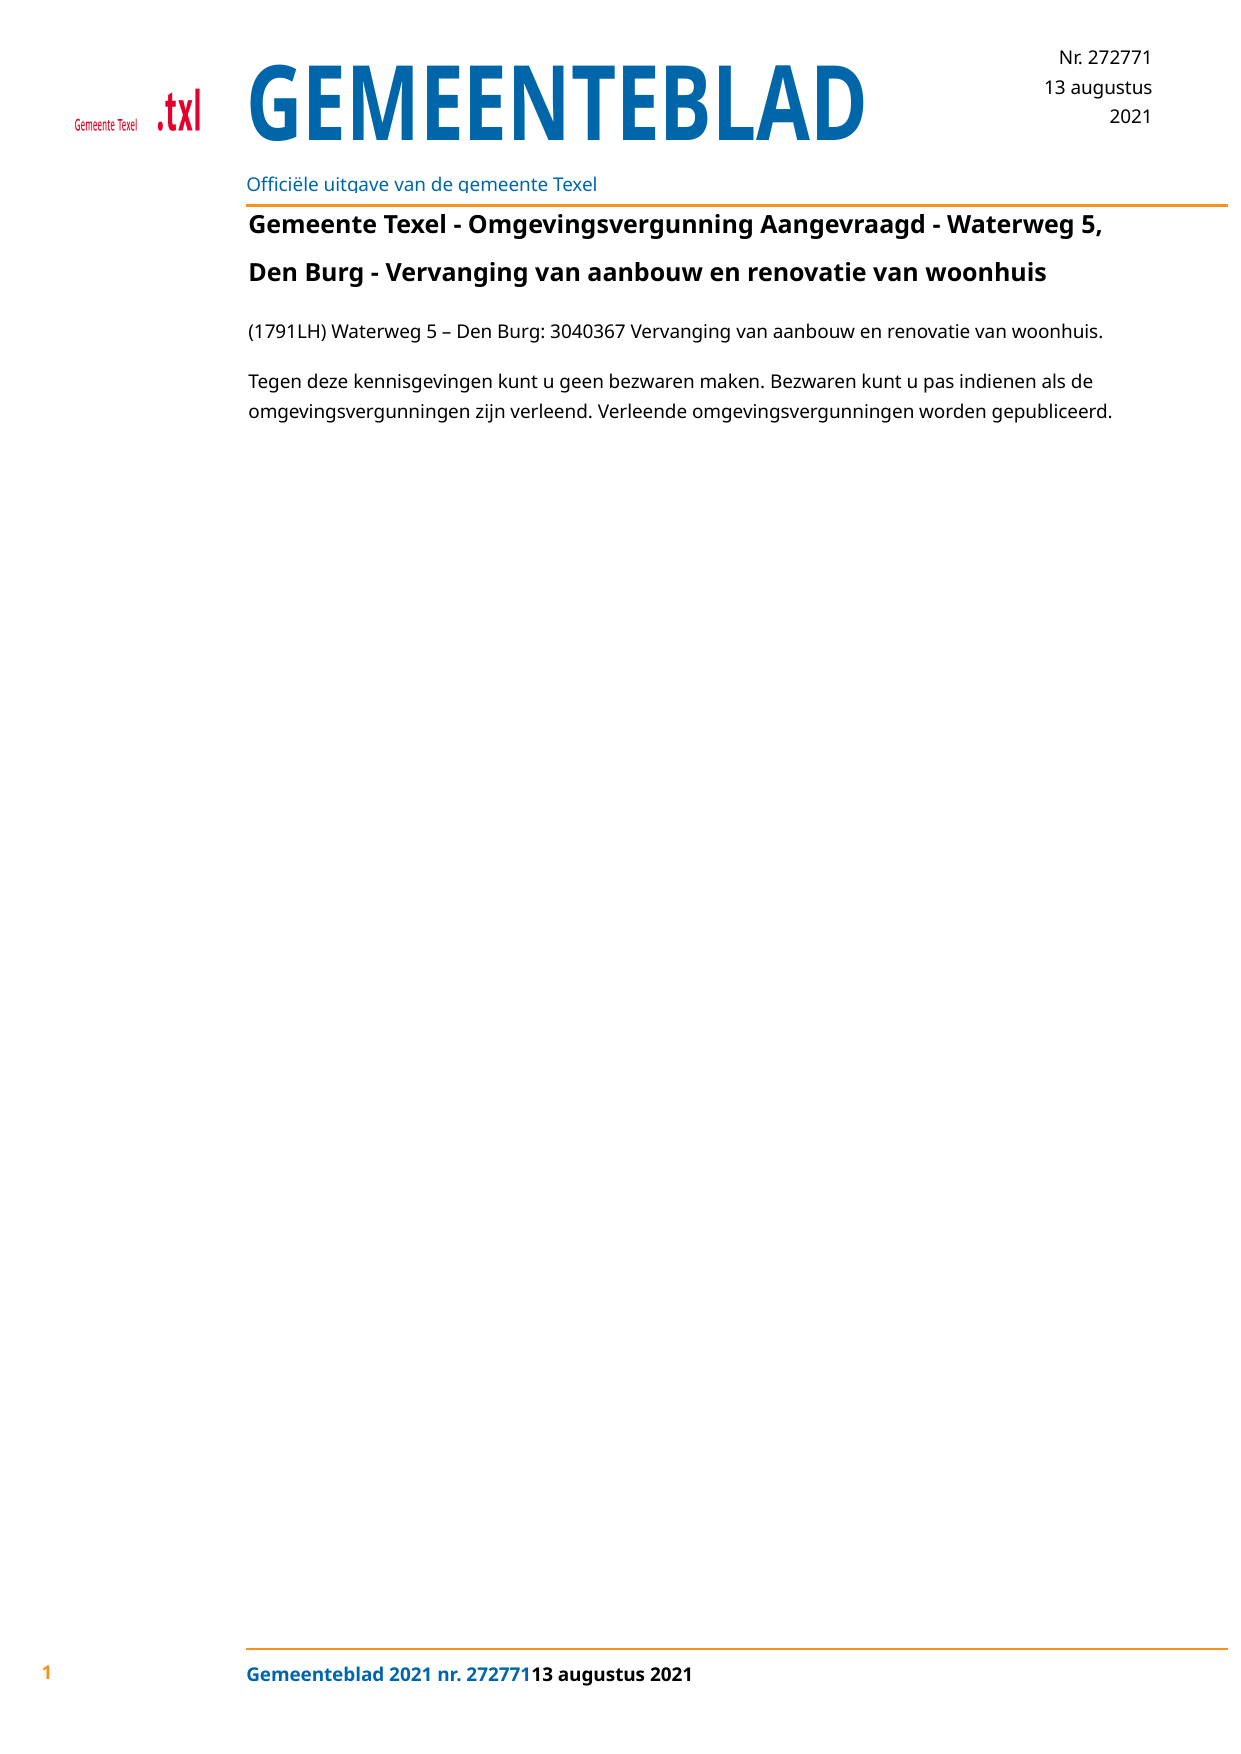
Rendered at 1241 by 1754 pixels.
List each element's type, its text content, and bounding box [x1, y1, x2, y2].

text Tegen deze kennisgevingen kunt u geen bezwaren maken. Bezwaren kunt u pas indienen als de omgevingsvergunningen zijn verleend. Verleende omgevingsvergunningen worden gepubliceerd. [248, 368, 1152, 424]
text (1791LH) Waterweg 5 – Den Burg: 3040367 Vervanging van aanbouw en renovatie van woonhuis. [248, 318, 1152, 344]
picture [41, 47, 231, 172]
text Gemeente Texel - Omgevingsvergunning Aangevraagd - Waterweg 5, Den Burg - Vervanging van aanbouw en renovatie van woonhuis [248, 207, 1152, 288]
